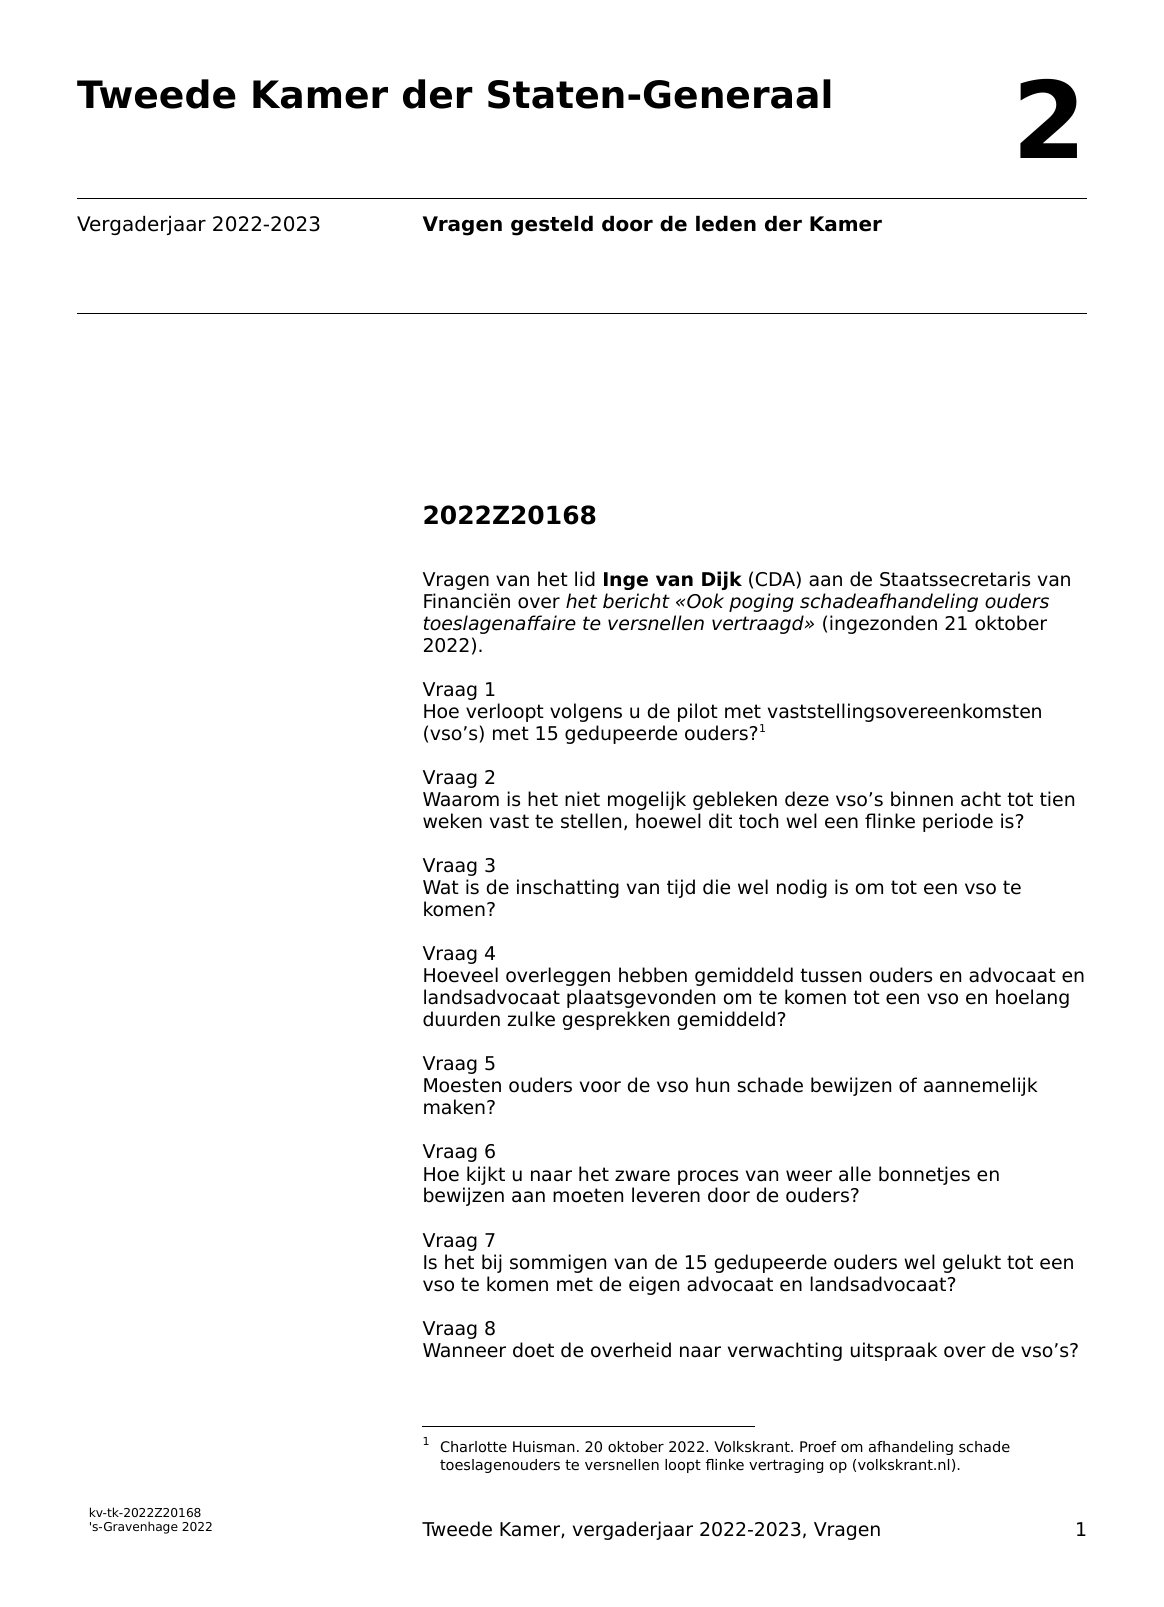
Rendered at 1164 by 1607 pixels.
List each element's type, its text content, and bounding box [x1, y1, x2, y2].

text Vraag 5 [422, 1053, 1087, 1075]
text Moesten ouders voor de vso hun schade bewijzen of aannemelijk maken? [422, 1075, 1087, 1119]
text Vraag 4 [422, 943, 1087, 965]
text Vraag 1 [422, 679, 1087, 701]
text Hoe kijkt u naar het zware proces van weer alle bonnetjes en bewijzen aan moeten leveren door de ouders? [422, 1163, 1087, 1207]
text Vraag 2 [422, 767, 1087, 789]
text Vraag 8 [422, 1318, 1087, 1340]
table_cell Vergaderjaar 2022-2023 [77, 199, 422, 313]
text Vraag 3 [422, 855, 1087, 877]
table_header 2 [886, 59, 1087, 198]
text 's-Gravenhage 2022 [88, 1520, 323, 1534]
text Wat is de inschatting van tijd die wel nodig is om tot een vso te komen? [422, 877, 1087, 921]
text Is het bij sommigen van de 15 gedupeerde ouders wel gelukt tot een vso te komen met de eigen advocaat en landsadvocaat? [422, 1252, 1087, 1296]
text 2022Z20168 [422, 501, 1087, 531]
text Vraag 6 [422, 1141, 1087, 1163]
table_cell Vragen gesteld door de leden der Kamer [422, 199, 1087, 313]
text kv-tk-2022Z20168 [88, 1506, 323, 1520]
text Vraag 7 [422, 1229, 1087, 1252]
text Hoe verloopt volgens u de pilot met vaststellingsovereenkomsten (vso’s) met 15 gedupeerde ouders? [422, 701, 1087, 745]
text Vragen van het lid Inge van Dijk (CDA) aan de Staatssecretaris van Financiën over het bericht «Ook poging schadeafhandeling ouders toeslagenaffaire te versnellen vertraagd» (ingezonden 21 oktober 2022). [422, 569, 1087, 657]
table_header Tweede Kamer der Staten-Generaal [77, 59, 886, 198]
text Wanneer doet de overheid naar verwachting uitspraak over de vso’s? [422, 1340, 1087, 1362]
text Waarom is het niet mogelijk gebleken deze vso’s binnen acht tot tien weken vast te stellen, hoewel dit toch wel een flinke periode is? [422, 789, 1087, 833]
text Charlotte Huisman. 20 oktober 2022. Volkskrant. Proef om afhandeling schade toeslagenouders te versnellen loopt flinke vertraging op (volkskrant.nl). [422, 1435, 1087, 1474]
text Hoeveel overleggen hebben gemiddeld tussen ouders en advocaat en landsadvocaat plaatsgevonden om te komen tot een vso en hoelang duurden zulke gesprekken gemiddeld? [422, 965, 1087, 1031]
